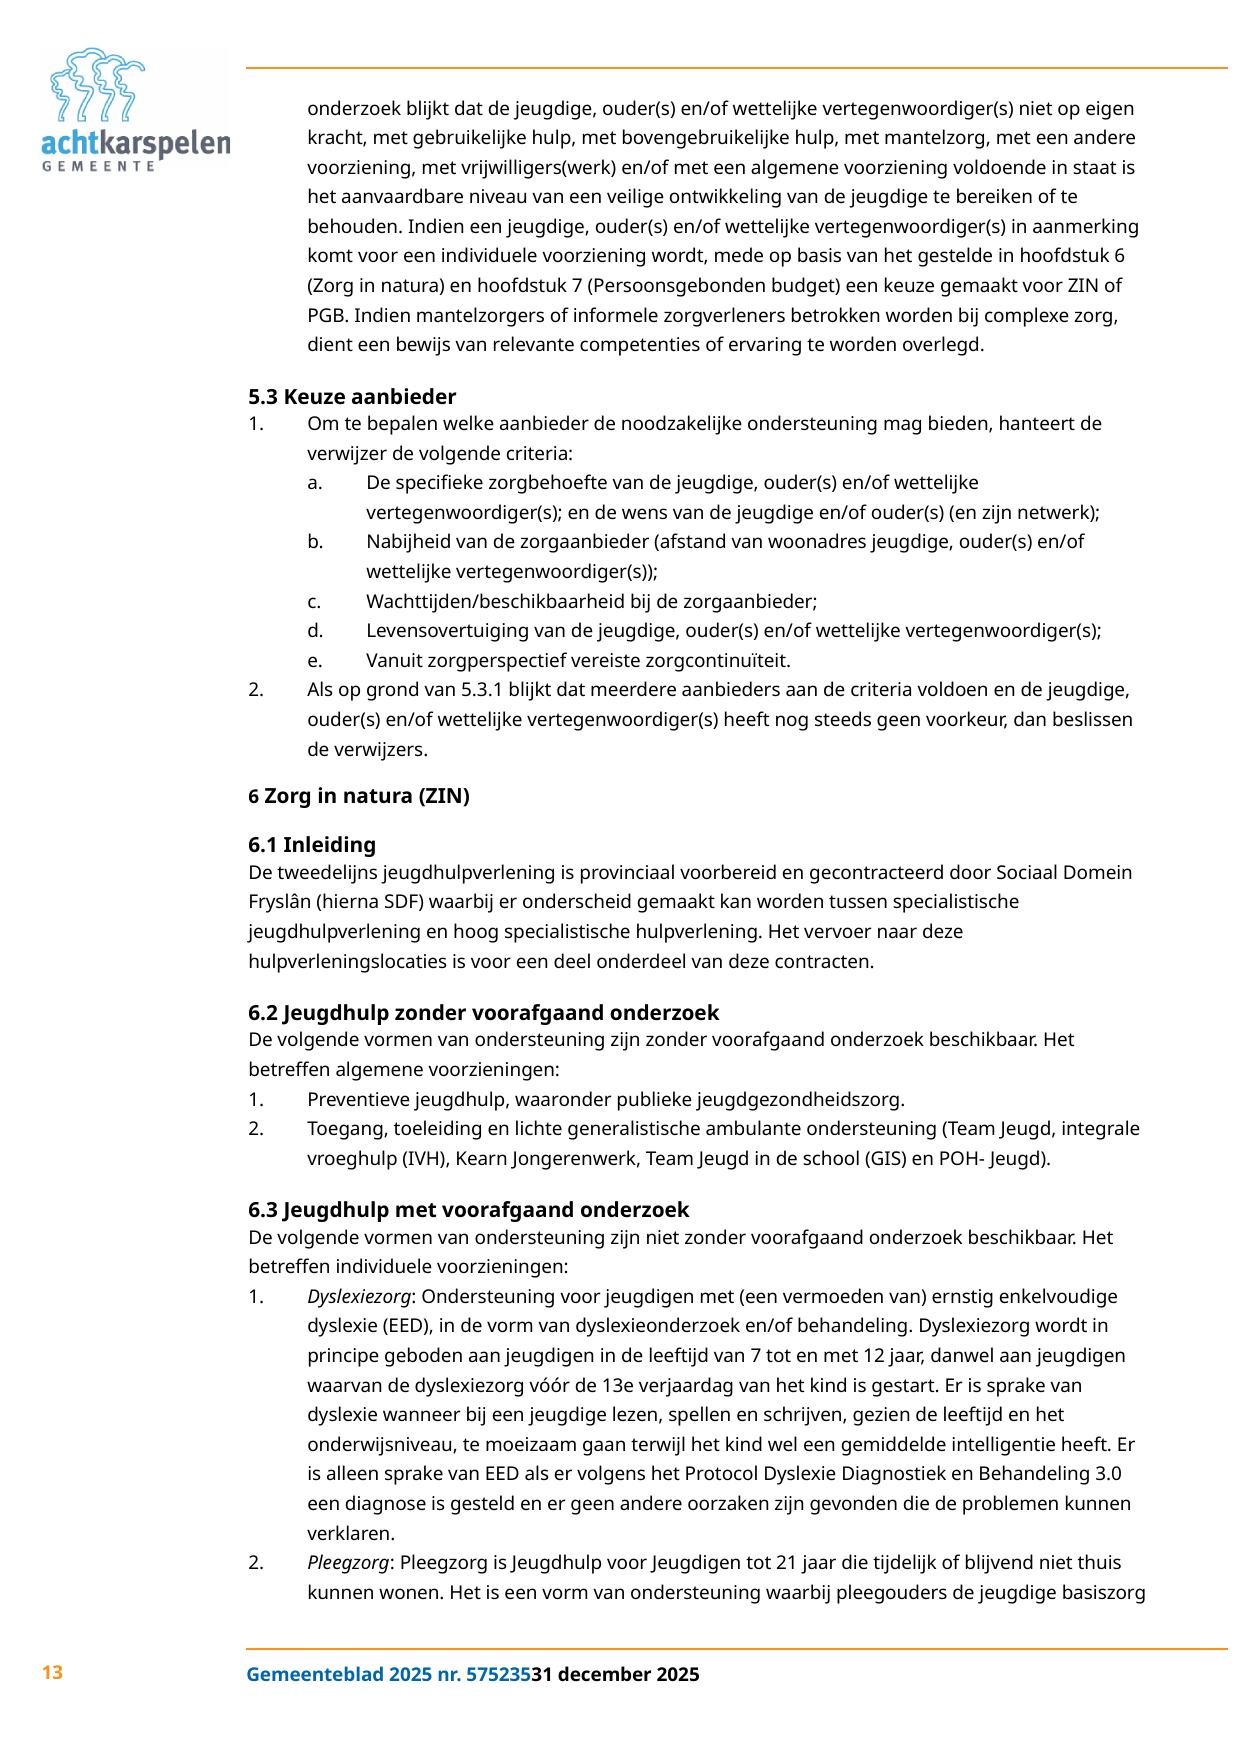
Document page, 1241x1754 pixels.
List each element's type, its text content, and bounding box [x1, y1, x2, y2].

list Om te bepalen welke aanbieder de noodzakelijke ondersteuning mag bieden, hanteert de verwijzer de volgende criteria: [248, 410, 1152, 466]
list Nabijheid van de zorgaanbieder (afstand van woonadres jeugdige, ouder(s) en/of wettelijke vertegenwoordiger(s)); [307, 529, 1152, 584]
list Preventieve jeugdhulp, waaronder publieke jeugdgezondheidszorg. [248, 1086, 1152, 1112]
list onderzoek blijkt dat de jeugdige, ouder(s) en/of wettelijke vertegenwoordiger(s) niet op eigen kracht, met gebruikelijke hulp, met bovengebruikelijke hulp, met mantelzorg, met een andere voorziening, met vrijwilligers(werk) en/of met een algemene voorziening voldoende in staat is het aanvaardbare niveau van een veilige ontwikkeling van de jeugdige te bereiken of te behouden. Indien een jeugdige, ouder(s) en/of wettelijke vertegenwoordiger(s) in aanmerking komt voor een individuele voorziening wordt, mede op basis van het gestelde in hoofdstuk 6 (Zorg in natura) en hoofdstuk 7 (Persoonsgebonden budget) een keuze gemaakt voor ZIN of PGB. Indien mantelzorgers of informele zorgverleners betrokken worden bij complexe zorg, dient een bewijs van relevante competenties of ervaring te worden overlegd. [248, 95, 1152, 357]
list Dyslexiezorg: Ondersteuning voor jeugdigen met (een vermoeden van) ernstig enkelvoudige dyslexie (EED), in de vorm van dyslexieonderzoek en/of behandeling. Dyslexiezorg wordt in principe geboden aan jeugdigen in de leeftijd van 7 tot en met 12 jaar, danwel aan jeugdigen waarvan de dyslexiezorg vóór de 13e verjaardag van het kind is gestart. Er is sprake van dyslexie wanneer bij een jeugdige lezen, spellen en schrijven, gezien de leeftijd en het onderwijsniveau, te moeizaam gaan terwijl het kind wel een gemiddelde intelligentie heeft. Er is alleen sprake van EED als er volgens het Protocol Dyslexie Diagnostiek en Behandeling 3.0 een diagnose is gesteld en er geen andere oorzaken zijn gevonden die de problemen kunnen verklaren. [248, 1283, 1152, 1545]
text 6 Zorg in natura (ZIN) [248, 781, 1152, 810]
text De volgende vormen van ondersteuning zijn niet zonder voorafgaand onderzoek beschikbaar. Het betreffen individuele voorzieningen: [248, 1224, 1152, 1279]
text 5.3 Keuze aanbieder [248, 382, 1152, 410]
list Levensovertuiging van de jeugdige, ouder(s) en/of wettelijke vertegenwoordiger(s); [307, 617, 1152, 643]
list Als op grond van 5.3.1 blijkt dat meerdere aanbieders aan de criteria voldoen en de jeugdige, ouder(s) en/of wettelijke vertegenwoordiger(s) heeft nog steeds geen voorkeur, dan beslissen de verwijzers. [248, 677, 1152, 761]
text De volgende vormen van ondersteuning zijn zonder voorafgaand onderzoek beschikbaar. Het betreffen algemene voorzieningen: [248, 1027, 1152, 1082]
text 6.3 Jeugdhulp met voorafgaand onderzoek [248, 1195, 1152, 1224]
list Vanuit zorgperspectief vereiste zorgcontinuïteit. [307, 647, 1152, 673]
picture [41, 47, 231, 172]
list Toegang, toeleiding en lichte generalistische ambulante ondersteuning (Team Jeugd, integrale vroeghulp (IVH), Kearn Jongerenwerk, Team Jeugd in de school (GIS) en POH- Jeugd). [248, 1115, 1152, 1171]
list Wachttijden/beschikbaarheid bij de zorgaanbieder; [307, 588, 1152, 613]
list De specifieke zorgbehoefte van de jeugdige, ouder(s) en/of wettelijke vertegenwoordiger(s); en de wens van de jeugdige en/of ouder(s) (en zijn netwerk); [307, 469, 1152, 525]
text 6.1 Inleiding [248, 831, 1152, 859]
list Pleegzorg: Pleegzorg is Jeugdhulp voor Jeugdigen tot 21 jaar die tijdelijk of blijvend niet thuis kunnen wonen. Het is een vorm van ondersteuning waarbij pleegouders de jeugdige basiszorg [248, 1549, 1152, 1604]
text 6.2 Jeugdhulp zonder voorafgaand onderzoek [248, 998, 1152, 1027]
text De tweedelijns jeugdhulpverlening is provinciaal voorbereid en gecontracteerd door Sociaal Domein Fryslân (hierna SDF) waarbij er onderscheid gemaakt kan worden tussen specialistische jeugdhulpverlening en hoog specialistische hulpverlening. Het vervoer naar deze hulpverleningslocaties is voor een deel onderdeel van deze contracten. [248, 859, 1152, 973]
